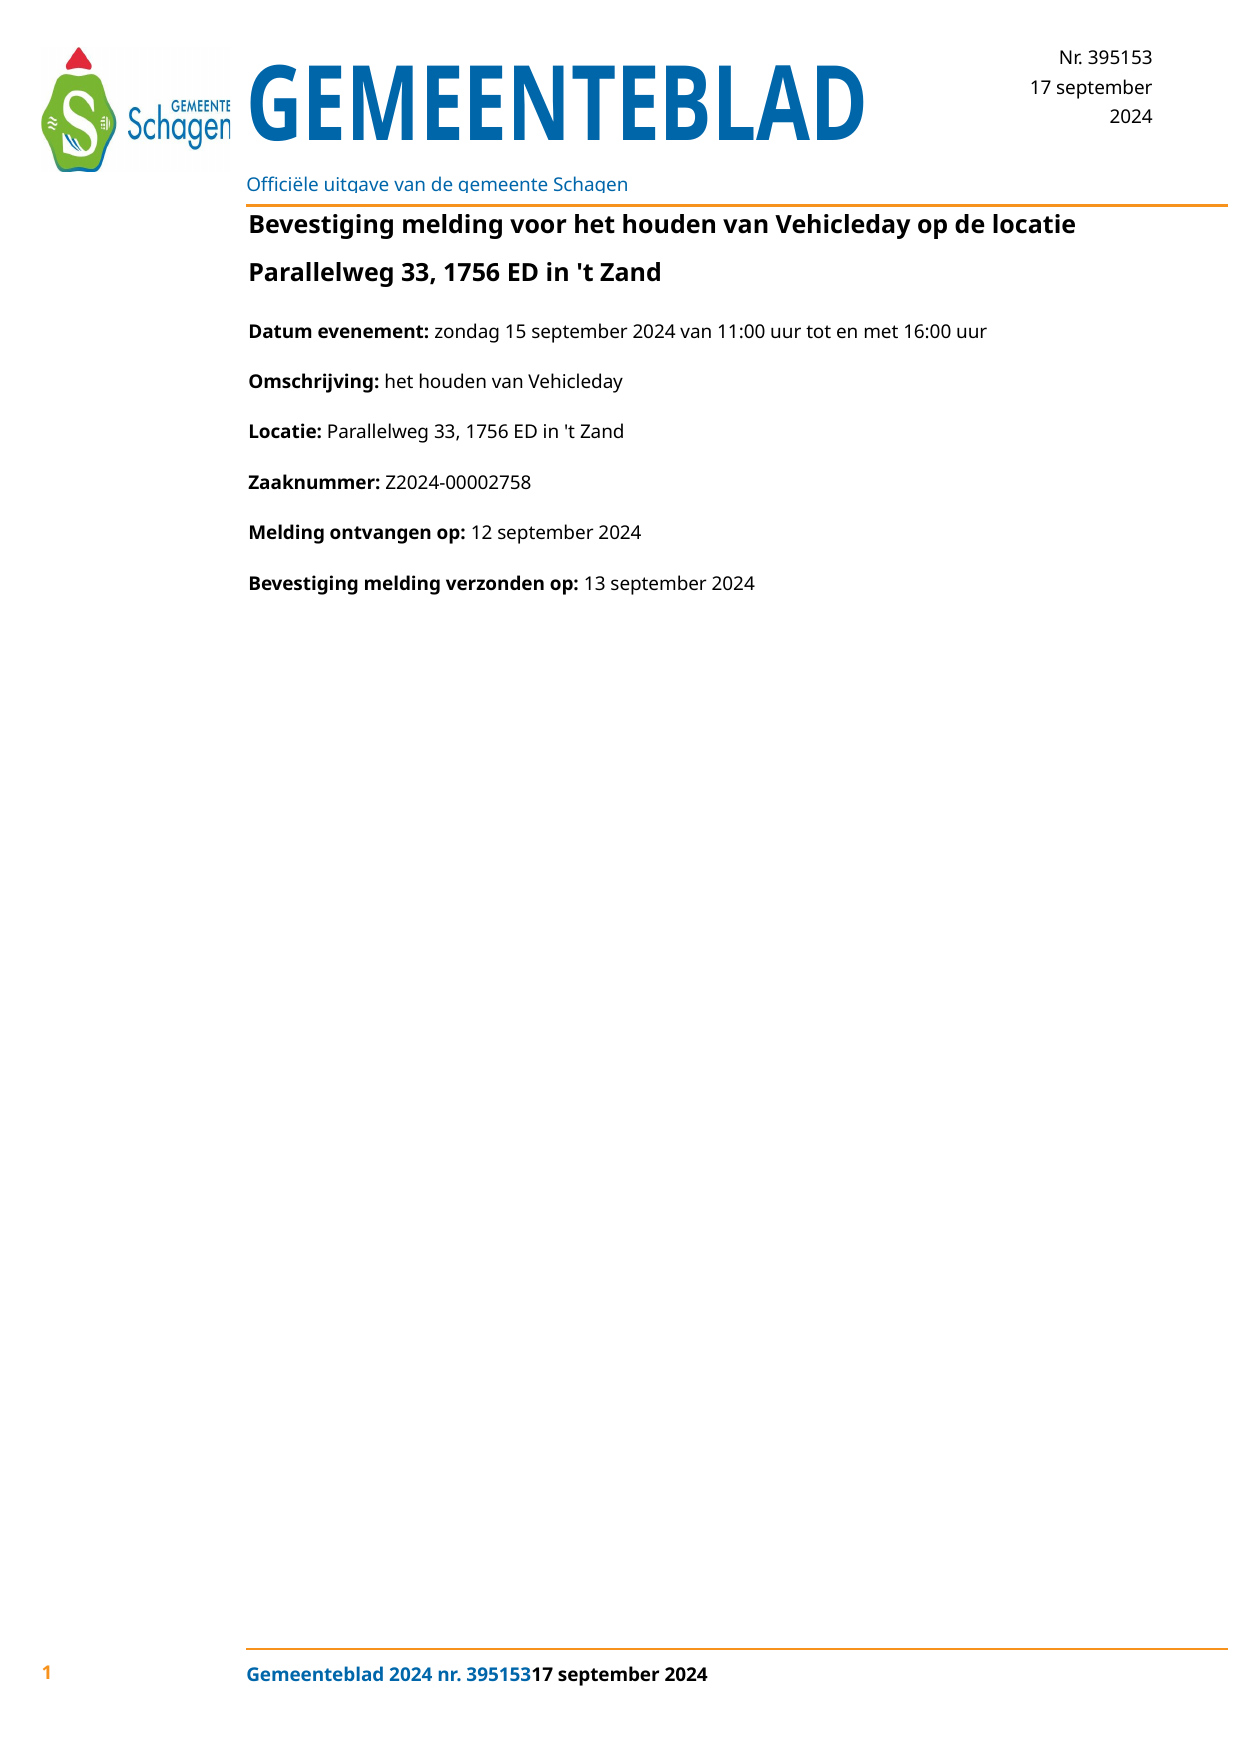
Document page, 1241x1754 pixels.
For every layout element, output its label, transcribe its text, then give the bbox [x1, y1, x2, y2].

text Bevestiging melding voor het houden van Vehicleday op de locatie Parallelweg 33, 1756 ED in 't Zand [248, 207, 1152, 288]
text Zaaknummer: Z2024-00002758 [248, 469, 1152, 495]
text Locatie: Parallelweg 33, 1756 ED in 't Zand [248, 419, 1152, 444]
text Omschrijving: het houden van Vehicleday [248, 368, 1152, 394]
text Melding ontvangen op: 12 september 2024 [248, 519, 1152, 545]
picture [41, 47, 231, 172]
text Bevestiging melding verzonden op: 13 september 2024 [248, 570, 1152, 596]
text Datum evenement: zondag 15 september 2024 van 11:00 uur tot en met 16:00 uur [248, 318, 1152, 344]
